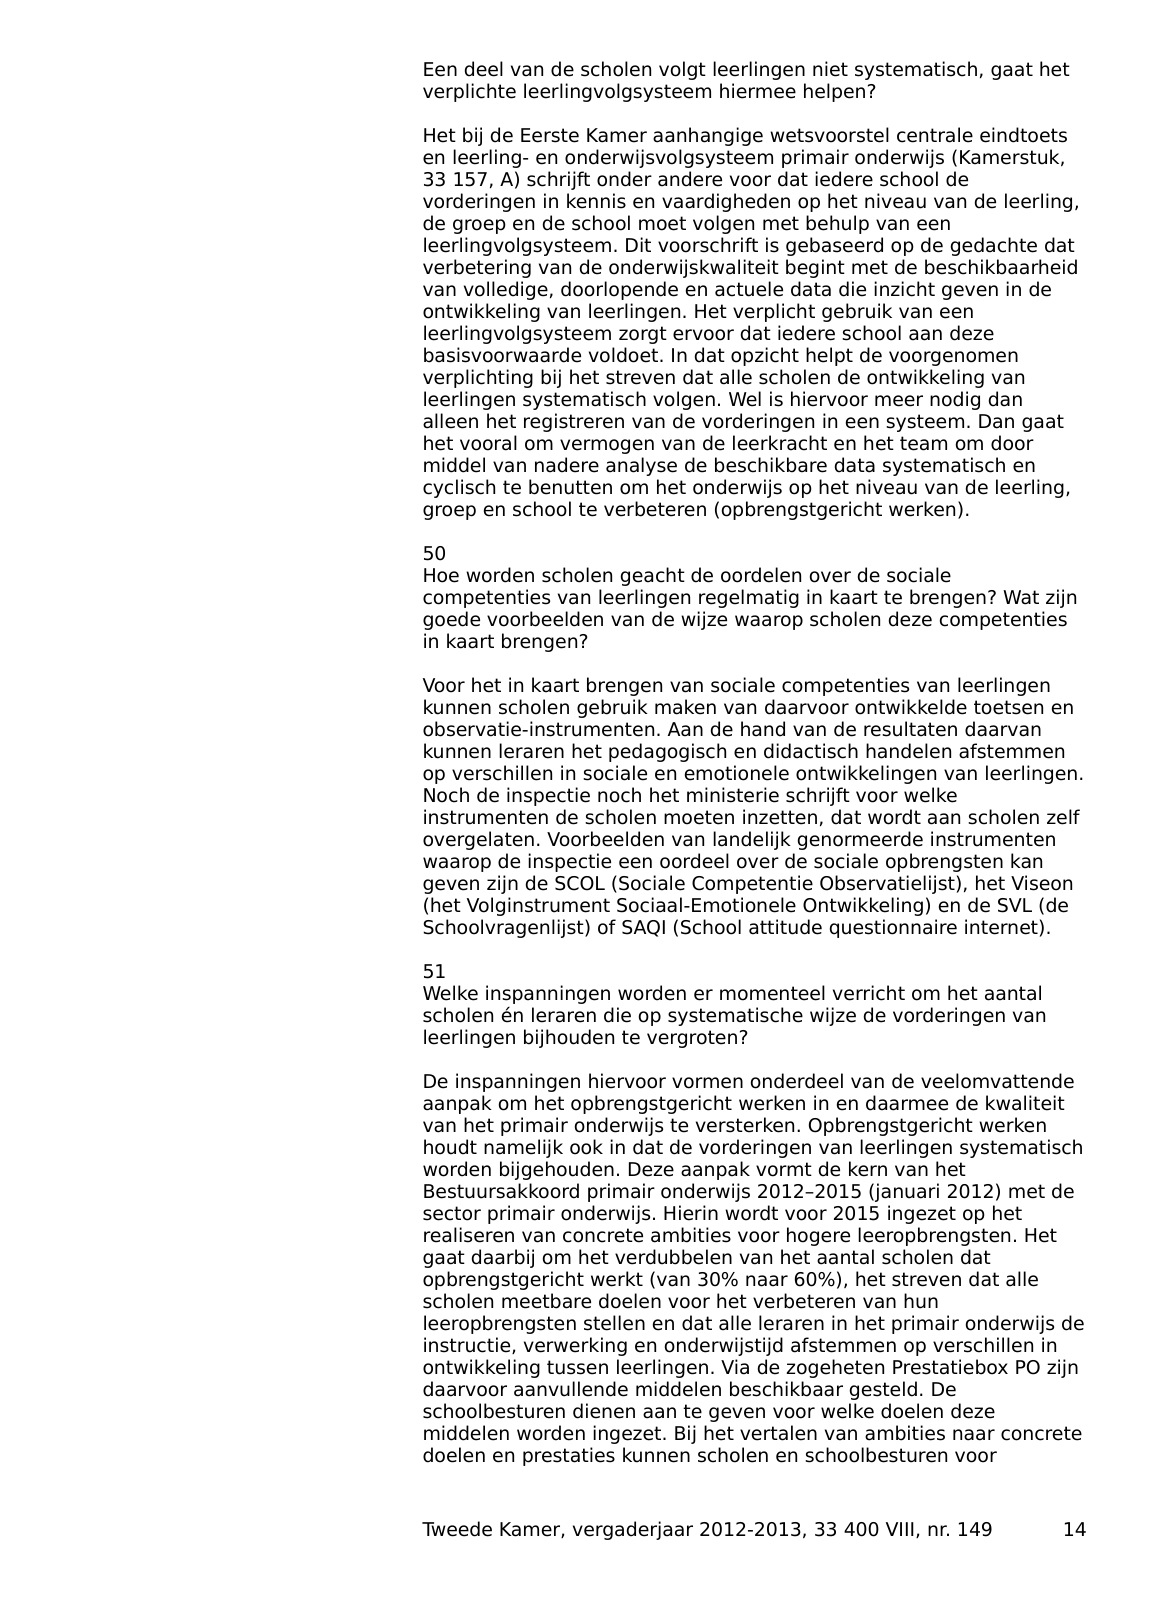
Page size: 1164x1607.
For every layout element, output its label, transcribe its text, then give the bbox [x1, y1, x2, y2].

text 51 [422, 961, 1087, 983]
text Een deel van de scholen volgt leerlingen niet systematisch, gaat het verplichte leerlingvolgsysteem hiermee helpen? [422, 59, 1087, 103]
text De inspanningen hiervoor vormen onderdeel van de veelomvattende aanpak om het opbrengstgericht werken in en daarmee de kwaliteit van het primair onderwijs te versterken. Opbrengstgericht werken houdt namelijk ook in dat de vorderingen van leerlingen systematisch worden bijgehouden. Deze aanpak vormt de kern van het Bestuursakkoord primair onderwijs 2012–2015 (januari 2012) met de sector primair onderwijs. Hierin wordt voor 2015 ingezet op het realiseren van concrete ambities voor hogere leeropbrengsten. Het gaat daarbij om het verdubbelen van het aantal scholen dat opbrengstgericht werkt (van 30% naar 60%), het streven dat alle scholen meetbare doelen voor het verbeteren van hun leeropbrengsten stellen en dat alle leraren in het primair onderwijs de instructie, verwerking en onderwijstijd afstemmen op verschillen in ontwikkeling tussen leerlingen. Via de zogeheten Prestatiebox PO zijn daarvoor aanvullende middelen beschikbaar gesteld. De schoolbesturen dienen aan te geven voor welke doelen deze middelen worden ingezet. Bij het vertalen van ambities naar concrete doelen en prestaties kunnen scholen en schoolbesturen voor [422, 1071, 1087, 1467]
text Welke inspanningen worden er momenteel verricht om het aantal scholen én leraren die op systematische wijze de vorderingen van leerlingen bijhouden te vergroten? [422, 983, 1087, 1049]
text Hoe worden scholen geacht de oordelen over de sociale competenties van leerlingen regelmatig in kaart te brengen? Wat zijn goede voorbeelden van de wijze waarop scholen deze competenties in kaart brengen? [422, 565, 1087, 653]
text 50 [422, 543, 1087, 565]
text Voor het in kaart brengen van sociale competenties van leerlingen kunnen scholen gebruik maken van daarvoor ontwikkelde toetsen en observatie-instrumenten. Aan de hand van de resultaten daarvan kunnen leraren het pedagogisch en didactisch handelen afstemmen op verschillen in sociale en emotionele ontwikkelingen van leerlingen. Noch de inspectie noch het ministerie schrijft voor welke instrumenten de scholen moeten inzetten, dat wordt aan scholen zelf overgelaten. Voorbeelden van landelijk genormeerde instrumenten waarop de inspectie een oordeel over de sociale opbrengsten kan geven zijn de SCOL (Sociale Competentie Observatielijst), het Viseon (het Volginstrument Sociaal-Emotionele Ontwikkeling) en de SVL (de Schoolvragenlijst) of SAQI (School attitude questionnaire internet). [422, 675, 1087, 939]
text Het bij de Eerste Kamer aanhangige wetsvoorstel centrale eindtoets en leerling- en onderwijsvolgsysteem primair onderwijs (Kamerstuk, 33 157, A) schrijft onder andere voor dat iedere school de vorderingen in kennis en vaardigheden op het niveau van de leerling, de groep en de school moet volgen met behulp van een leerlingvolgsysteem. Dit voorschrift is gebaseerd op de gedachte dat verbetering van de onderwijskwaliteit begint met de beschikbaarheid van volledige, doorlopende en actuele data die inzicht geven in de ontwikkeling van leerlingen. Het verplicht gebruik van een leerlingvolgsysteem zorgt ervoor dat iedere school aan deze basisvoorwaarde voldoet. In dat opzicht helpt de voorgenomen verplichting bij het streven dat alle scholen de ontwikkeling van leerlingen systematisch volgen. Wel is hiervoor meer nodig dan alleen het registreren van de vorderingen in een systeem. Dan gaat het vooral om vermogen van de leerkracht en het team om door middel van nadere analyse de beschikbare data systematisch en cyclisch te benutten om het onderwijs op het niveau van de leerling, groep en school te verbeteren (opbrengstgericht werken). [422, 125, 1087, 521]
